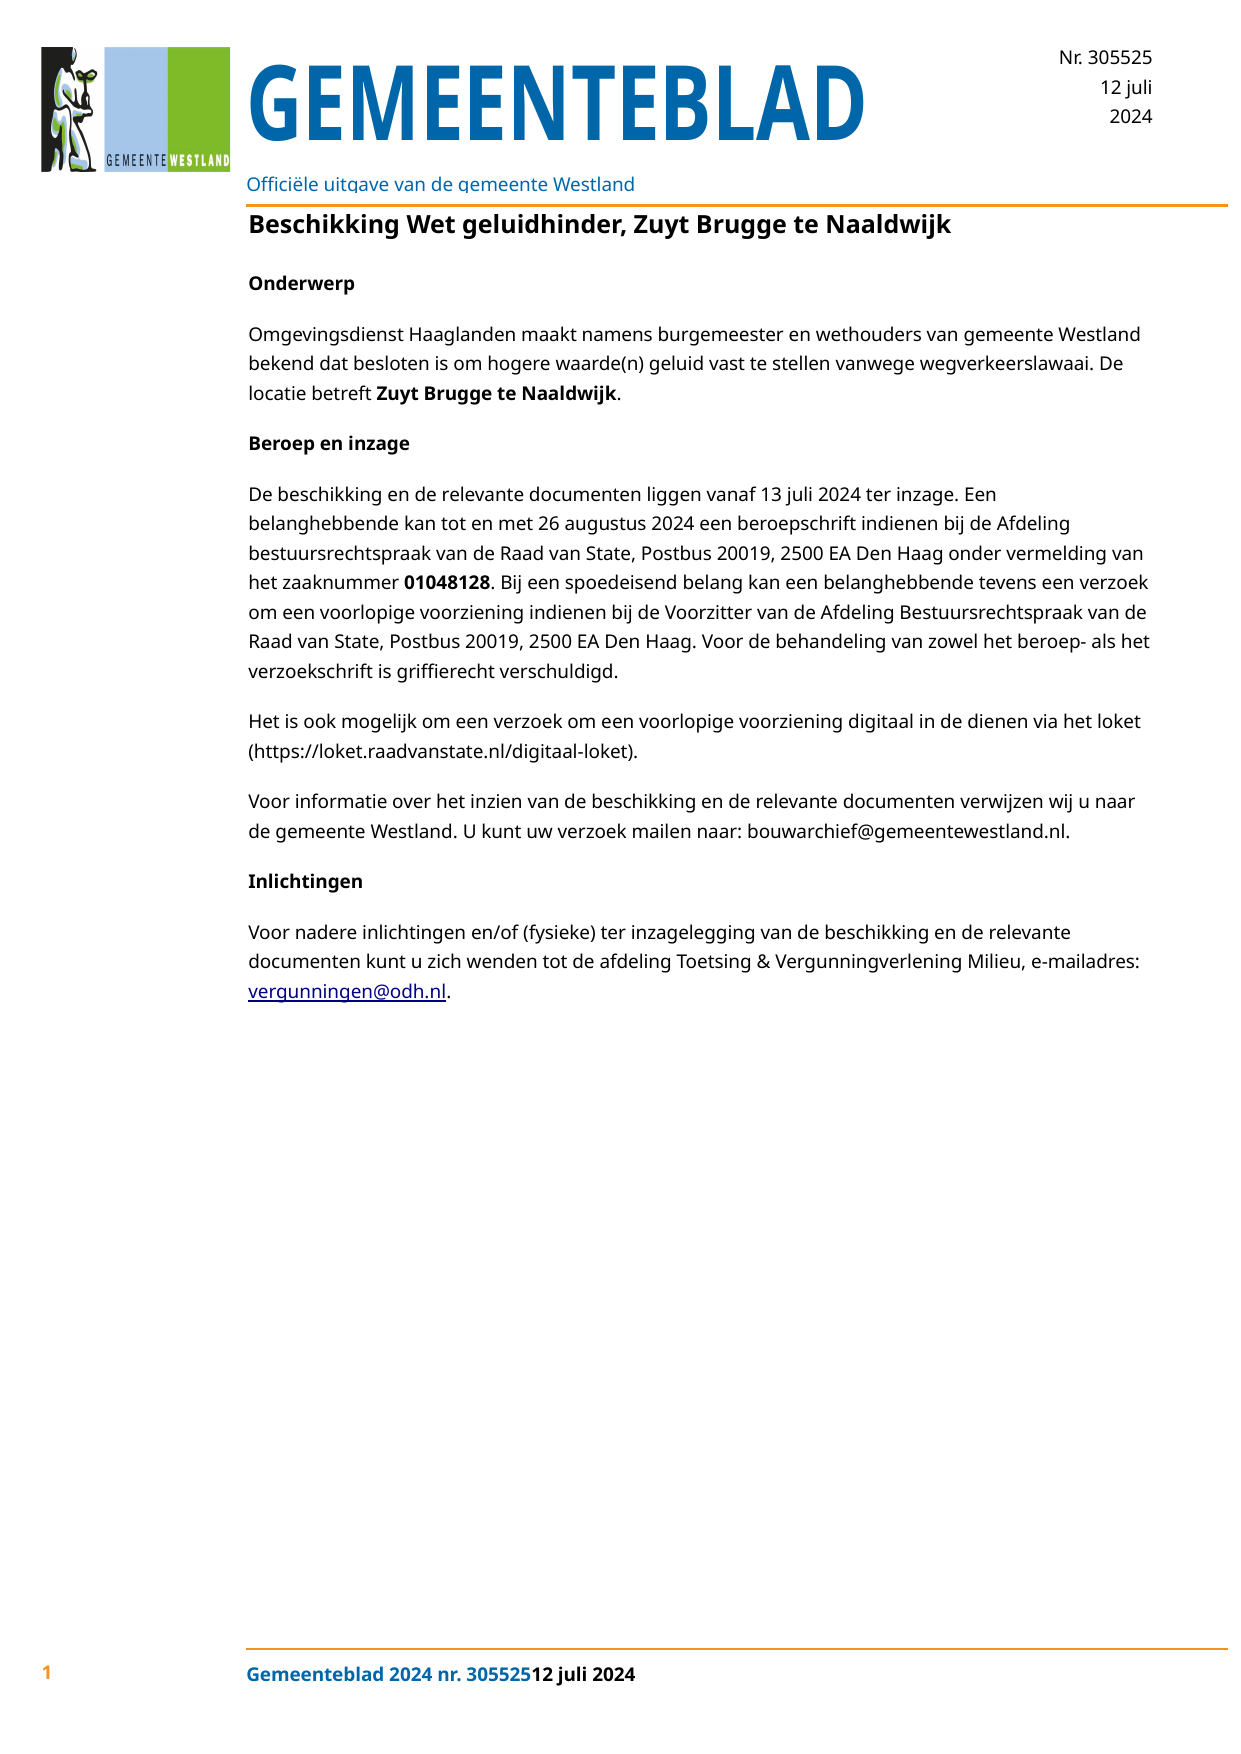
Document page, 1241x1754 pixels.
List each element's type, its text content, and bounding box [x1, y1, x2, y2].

picture [41, 47, 231, 172]
text Omgevingsdienst Haaglanden maakt namens burgemeester en wethouders van gemeente Westland bekend dat besloten is om hogere waarde(n) geluid vast te stellen vanwege wegverkeerslawaai. De locatie betreft Zuyt Brugge te Naaldwijk. [248, 321, 1152, 406]
text Inlichtingen [248, 869, 1152, 894]
text Onderwerp [248, 270, 1152, 296]
text De beschikking en de relevante documenten liggen vanaf 13 juli 2024 ter inzage. Een belanghebbende kan tot en met 26 augustus 2024 een beroepschrift indienen bij de Afdeling bestuursrechtspraak van de Raad van State, Postbus 20019, 2500 EA Den Haag onder vermelding van het zaaknummer 01048128. Bij een spoedeisend belang kan een belanghebbende tevens een verzoek om een voorlopige voorziening indienen bij de Voorzitter van de Afdeling Bestuursrechtspraak van de Raad van State, Postbus 20019, 2500 EA Den Haag. Voor de behandeling van zowel het beroep- als het verzoekschrift is griffierecht verschuldigd. [248, 481, 1152, 684]
text Voor nadere inlichtingen en/of (fysieke) ter inzagelegging van de beschikking en de relevante documenten kunt u zich wenden tot de afdeling Toetsing & Vergunningverlening Milieu, e-mailadres: vergunningen@odh.nl. [248, 919, 1152, 1004]
text Het is ook mogelijk om een verzoek om een voorlopige voorziening digitaal in de dienen via het loket (https://loket.raadvanstate.nl/digitaal-loket). [248, 709, 1152, 764]
text Voor informatie over het inzien van de beschikking en de relevante documenten verwijzen wij u naar de gemeente Westland. U kunt uw verzoek mailen naar: bouwarchief@gemeentewestland.nl. [248, 789, 1152, 844]
text Beschikking Wet geluidhinder, Zuyt Brugge te Naaldwijk [248, 207, 1152, 241]
text Beroep en inzage [248, 430, 1152, 456]
